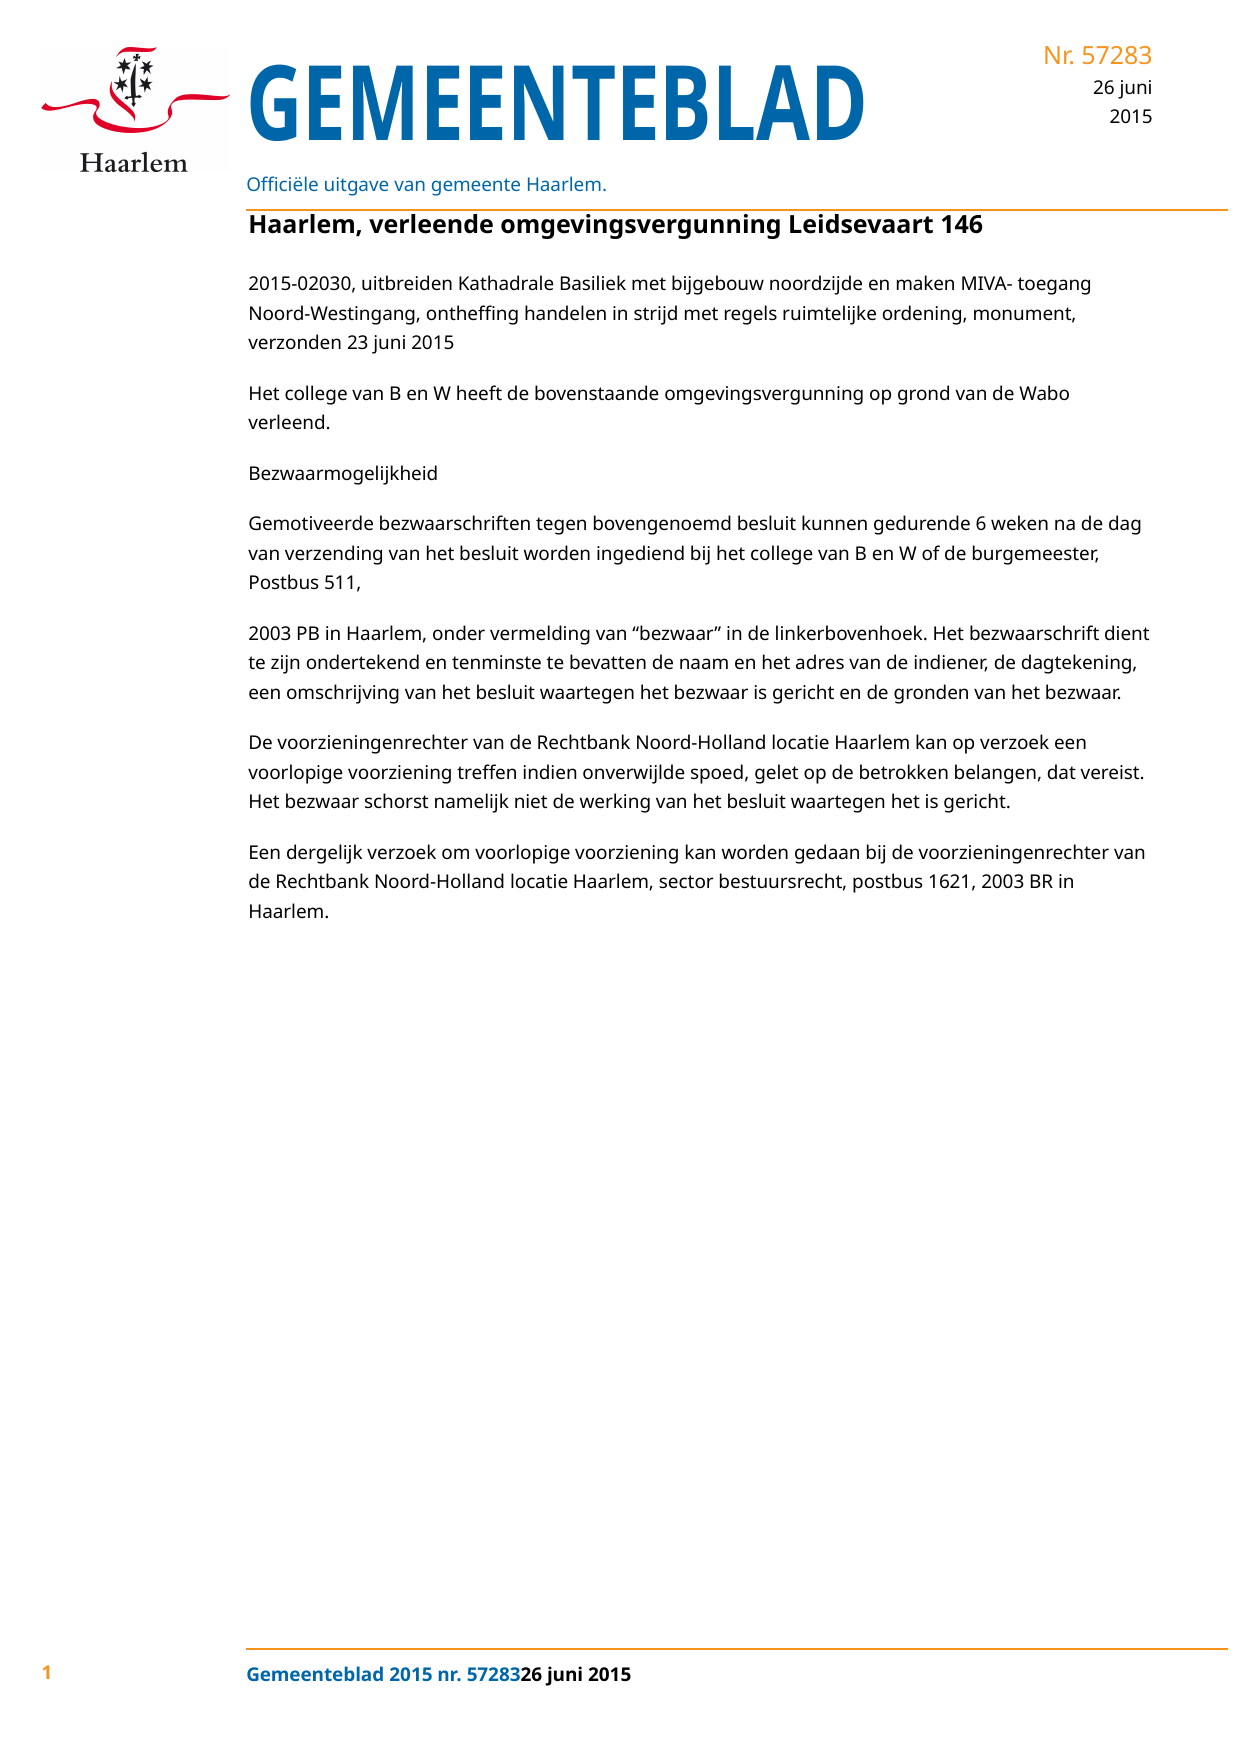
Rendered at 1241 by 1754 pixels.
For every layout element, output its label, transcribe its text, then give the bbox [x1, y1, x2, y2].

text De voorzieningenrechter van de Rechtbank Noord-Holland locatie Haarlem kan op verzoek een voorlopige voorziening treffen indien onverwijlde spoed, gelet op de betrokken belangen, dat vereist. Het bezwaar schorst namelijk niet de werking van het besluit waartegen het is gericht. [248, 729, 1152, 814]
text Gemotiveerde bezwaarschriften tegen bovengenoemd besluit kunnen gedurende 6 weken na de dag van verzending van het besluit worden ingediend bij het college van B en W of de burgemeester, Postbus 511, [248, 510, 1152, 595]
text Een dergelijk verzoek om voorlopige voorziening kan worden gedaan bij de voorzieningenrechter van de Rechtbank Noord-Holland locatie Haarlem, sector bestuursrecht, postbus 1621, 2003 BR in Haarlem. [248, 839, 1152, 924]
text 2003 PB in Haarlem, onder vermelding van “bezwaar” in de linkerbovenhoek. Het bezwaarschrift dient te zijn ondertekend en tenminste te bevatten de naam en het adres van de indiener, de dagtekening, een omschrijving van het besluit waartegen het bezwaar is gericht en de gronden van het bezwaar. [248, 620, 1152, 705]
text Het college van B en W heeft de bovenstaande omgevingsvergunning op grond van de Wabo verleend. [248, 380, 1152, 435]
picture [41, 47, 231, 172]
text 2015-02030, uitbreiden Kathadrale Basiliek met bijgebouw noordzijde en maken MIVA- toegang Noord-Westingang, ontheffing handelen in strijd met regels ruimtelijke ordening, monument, verzonden 23 juni 2015 [248, 270, 1152, 355]
text Bezwaarmogelijkheid [248, 460, 1152, 486]
text Haarlem, verleende omgevingsvergunning Leidsevaart 146 [248, 211, 1152, 241]
